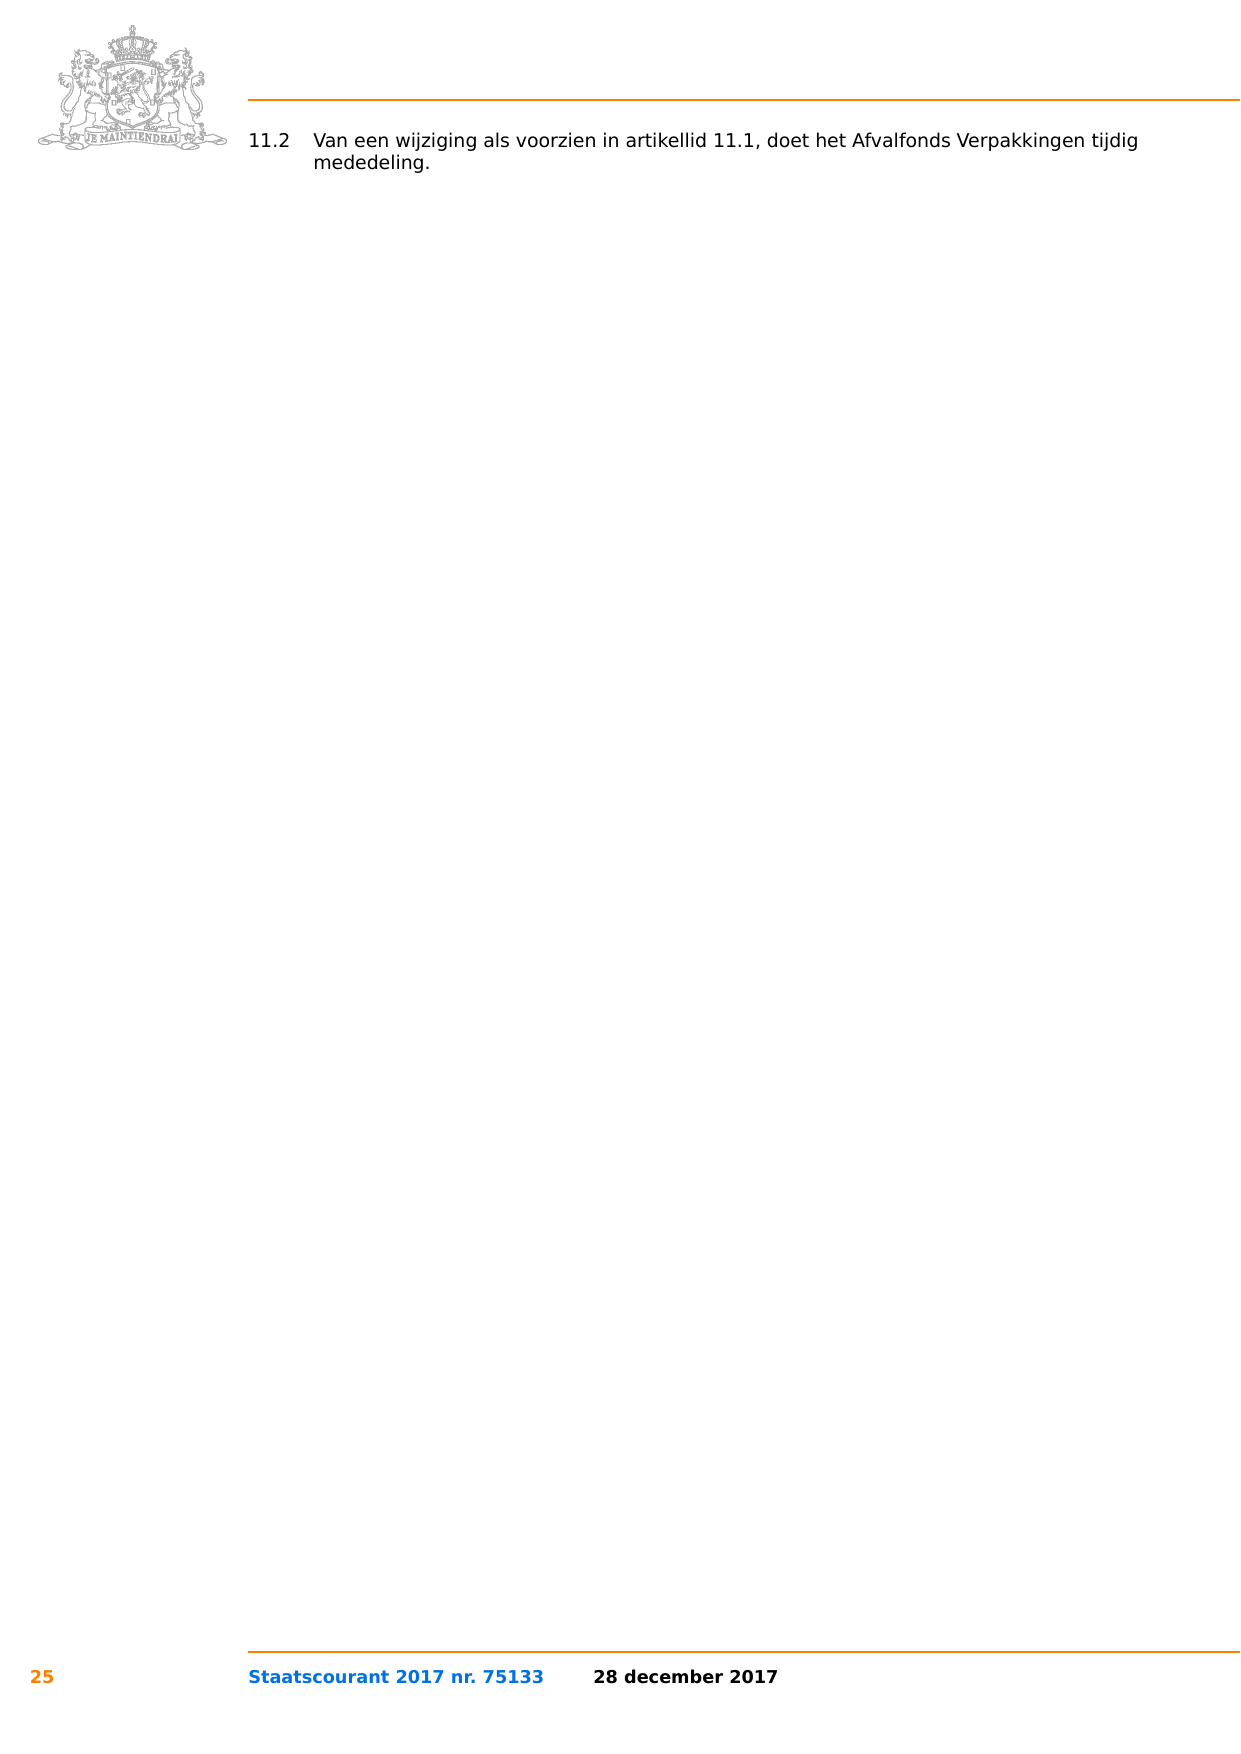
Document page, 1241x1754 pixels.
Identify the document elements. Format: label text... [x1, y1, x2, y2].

picture [38, 25, 227, 150]
text 11.2 Van een wijziging als voorzien in artikellid 11.1, doet het Afvalfonds Verpakkingen tijdig mededeling. [248, 130, 1163, 174]
